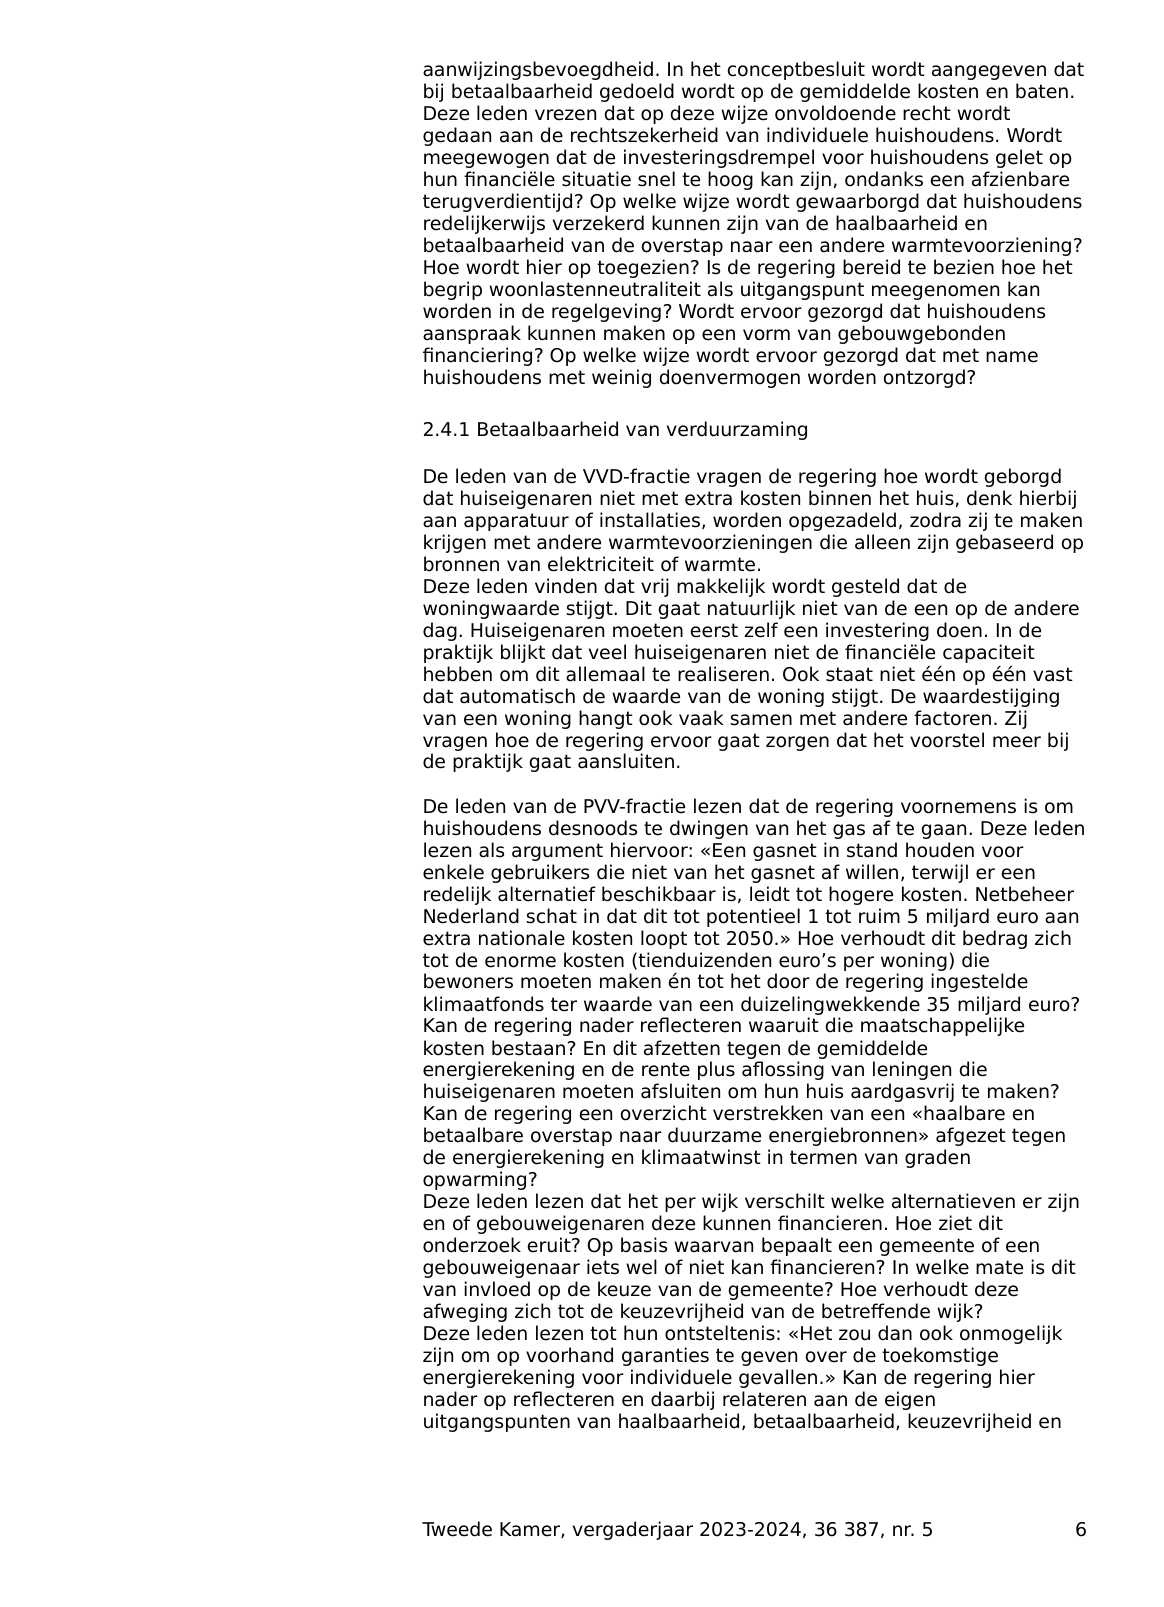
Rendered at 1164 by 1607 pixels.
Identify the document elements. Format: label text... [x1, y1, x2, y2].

text aanwijzingsbevoegdheid. In het conceptbesluit wordt aangegeven dat bij betaalbaarheid gedoeld wordt op de gemiddelde kosten en baten. Deze leden vrezen dat op deze wijze onvoldoende recht wordt gedaan aan de rechtszekerheid van individuele huishoudens. Wordt meegewogen dat de investeringsdrempel voor huishoudens gelet op hun financiële situatie snel te hoog kan zijn, ondanks een afzienbare terugverdientijd? Op welke wijze wordt gewaarborgd dat huishoudens redelijkerwijs verzekerd kunnen zijn van de haalbaarheid en betaalbaarheid van de overstap naar een andere warmtevoorziening? Hoe wordt hier op toegezien? Is de regering bereid te bezien hoe het begrip woonlastenneutraliteit als uitgangspunt meegenomen kan worden in de regelgeving? Wordt ervoor gezorgd dat huishoudens aanspraak kunnen maken op een vorm van gebouwgebonden financiering? Op welke wijze wordt ervoor gezorgd dat met name huishoudens met weinig doenvermogen worden ontzorgd? [422, 59, 1087, 389]
text Deze leden vinden dat vrij makkelijk wordt gesteld dat de woningwaarde stijgt. Dit gaat natuurlijk niet van de een op de andere dag. Huiseigenaren moeten eerst zelf een investering doen. In de praktijk blijkt dat veel huiseigenaren niet de financiële capaciteit hebben om dit allemaal te realiseren. Ook staat niet één op één vast dat automatisch de waarde van de woning stijgt. De waardestijging van een woning hangt ook vaak samen met andere factoren. Zij vragen hoe de regering ervoor gaat zorgen dat het voorstel meer bij de praktijk gaat aansluiten. [422, 576, 1087, 773]
subtitle 2.4.1 Betaalbaarheid van verduurzaming [422, 419, 1087, 441]
text Deze leden lezen dat het per wijk verschilt welke alternatieven er zijn en of gebouweigenaren deze kunnen financieren. Hoe ziet dit onderzoek eruit? Op basis waarvan bepaalt een gemeente of een gebouweigenaar iets wel of niet kan financieren? In welke mate is dit van invloed op de keuze van de gemeente? Hoe verhoudt deze afweging zich tot de keuzevrijheid van de betreffende wijk? [422, 1191, 1087, 1323]
text Kan de regering nader reflecteren waaruit die maatschappelijke kosten bestaan? En dit afzetten tegen de gemiddelde energierekening en de rente plus aflossing van leningen die huiseigenaren moeten afsluiten om hun huis aardgasvrij te maken? Kan de regering een overzicht verstrekken van een «haalbare en betaalbare overstap naar duurzame energiebronnen» afgezet tegen de energierekening en klimaatwinst in termen van graden opwarming? [422, 1015, 1087, 1191]
text De leden van de PVV-fractie lezen dat de regering voornemens is om huishoudens desnoods te dwingen van het gas af te gaan. Deze leden lezen als argument hiervoor: «Een gasnet in stand houden voor enkele gebruikers die niet van het gasnet af willen, terwijl er een redelijk alternatief beschikbaar is, leidt tot hogere kosten. Netbeheer Nederland schat in dat dit tot potentieel 1 tot ruim 5 miljard euro aan extra nationale kosten loopt tot 2050.» Hoe verhoudt dit bedrag zich tot de enorme kosten (tienduizenden euro’s per woning) die bewoners moeten maken én tot het door de regering ingestelde klimaatfonds ter waarde van een duizelingwekkende 35 miljard euro? [422, 796, 1087, 1015]
text De leden van de VVD-fractie vragen de regering hoe wordt geborgd dat huiseigenaren niet met extra kosten binnen het huis, denk hierbij aan apparatuur of installaties, worden opgezadeld, zodra zij te maken krijgen met andere warmtevoorzieningen die alleen zijn gebaseerd op bronnen van elektriciteit of warmte. [422, 466, 1087, 576]
text Deze leden lezen tot hun ontsteltenis: «Het zou dan ook onmogelijk zijn om op voorhand garanties te geven over de toekomstige energierekening voor individuele gevallen.» Kan de regering hier nader op reflecteren en daarbij relateren aan de eigen uitgangspunten van haalbaarheid, betaalbaarheid, keuzevrijheid en [422, 1323, 1087, 1433]
